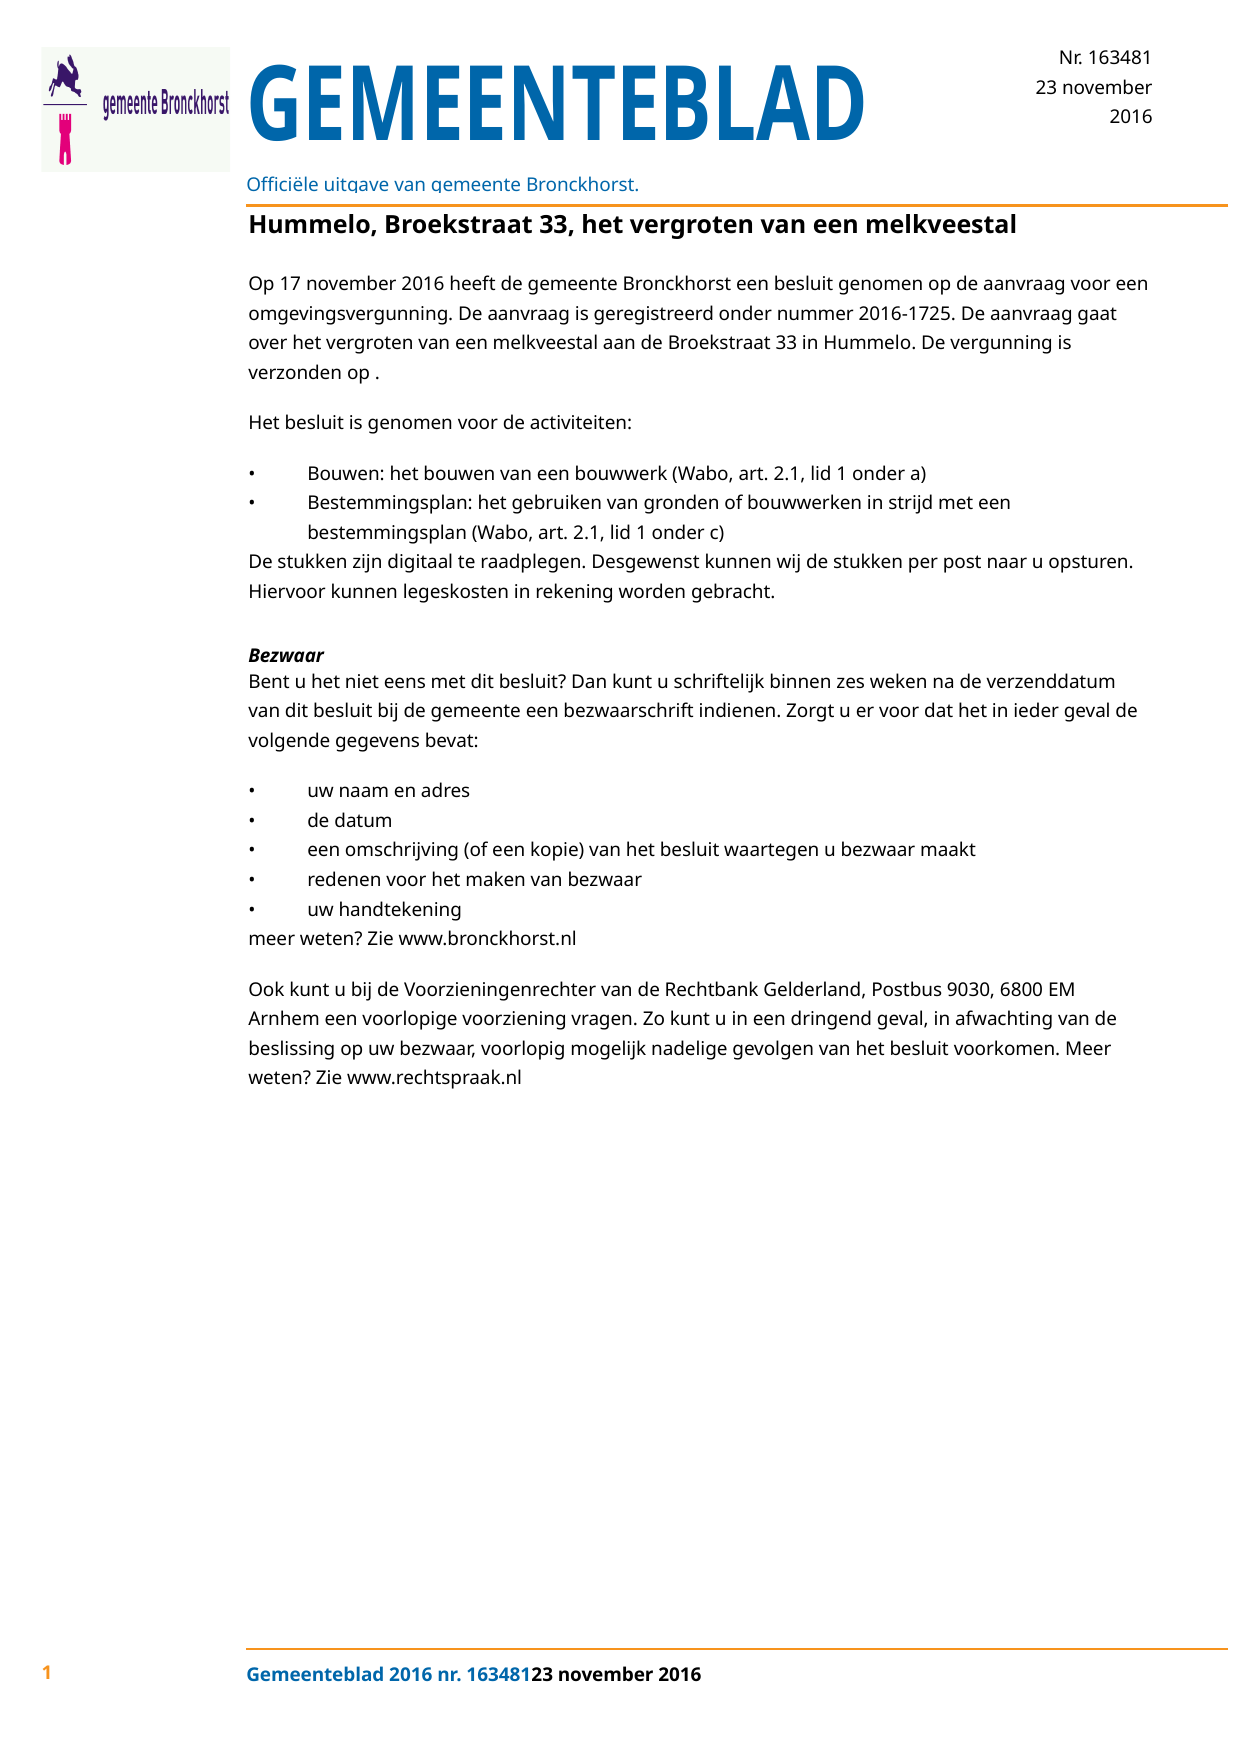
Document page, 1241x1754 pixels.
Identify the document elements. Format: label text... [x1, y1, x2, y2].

list Bouwen: het bouwen van een bouwwerk (Wabo, art. 2.1, lid 1 onder a) [248, 460, 1152, 486]
picture [41, 47, 231, 172]
text Bent u het niet eens met dit besluit? Dan kunt u schriftelijk binnen zes weken na de verzenddatum van dit besluit bij de gemeente een bezwaarschrift indienen. Zorgt u er voor dat het in ieder geval de volgende gegevens bevat: [248, 668, 1152, 753]
text meer weten? Zie www.bronckhorst.nl [248, 925, 1152, 951]
text Bezwaar [248, 642, 1152, 668]
text De stukken zijn digitaal te raadplegen. Desgewenst kunnen wij de stukken per post naar u opsturen. Hiervoor kunnen legeskosten in rekening worden gebracht. [248, 549, 1152, 604]
list de datum [248, 807, 1152, 833]
text Ook kunt u bij de Voorzieningenrechter van de Rechtbank Gelderland, Postbus 9030, 6800 EM Arnhem een voorlopige voorziening vragen. Zo kunt u in een dringend geval, in afwachting van de beslissing op uw bezwaar, voorlopig mogelijk nadelige gevolgen van het besluit voorkomen. Meer weten? Zie www.rechtspraak.nl [248, 976, 1152, 1090]
list Bestemmingsplan: het gebruiken van gronden of bouwwerken in strijd met een bestemmingsplan (Wabo, art. 2.1, lid 1 onder c) [248, 489, 1152, 545]
list redenen voor het maken van bezwaar [248, 866, 1152, 892]
text Op 17 november 2016 heeft de gemeente Bronckhorst een besluit genomen op de aanvraag voor een omgevingsvergunning. De aanvraag is geregistreerd onder nummer 2016-1725. De aanvraag gaat over het vergroten van een melkveestal aan de Broekstraat 33 in Hummelo. De vergunning is verzonden op . [248, 270, 1152, 385]
text Het besluit is genomen voor de activiteiten: [248, 409, 1152, 435]
list uw handtekening [248, 896, 1152, 922]
list een omschrijving (of een kopie) van het besluit waartegen u bezwaar maakt [248, 837, 1152, 862]
text Hummelo, Broekstraat 33, het vergroten van een melkveestal [248, 207, 1152, 241]
list uw naam en adres [248, 777, 1152, 803]
